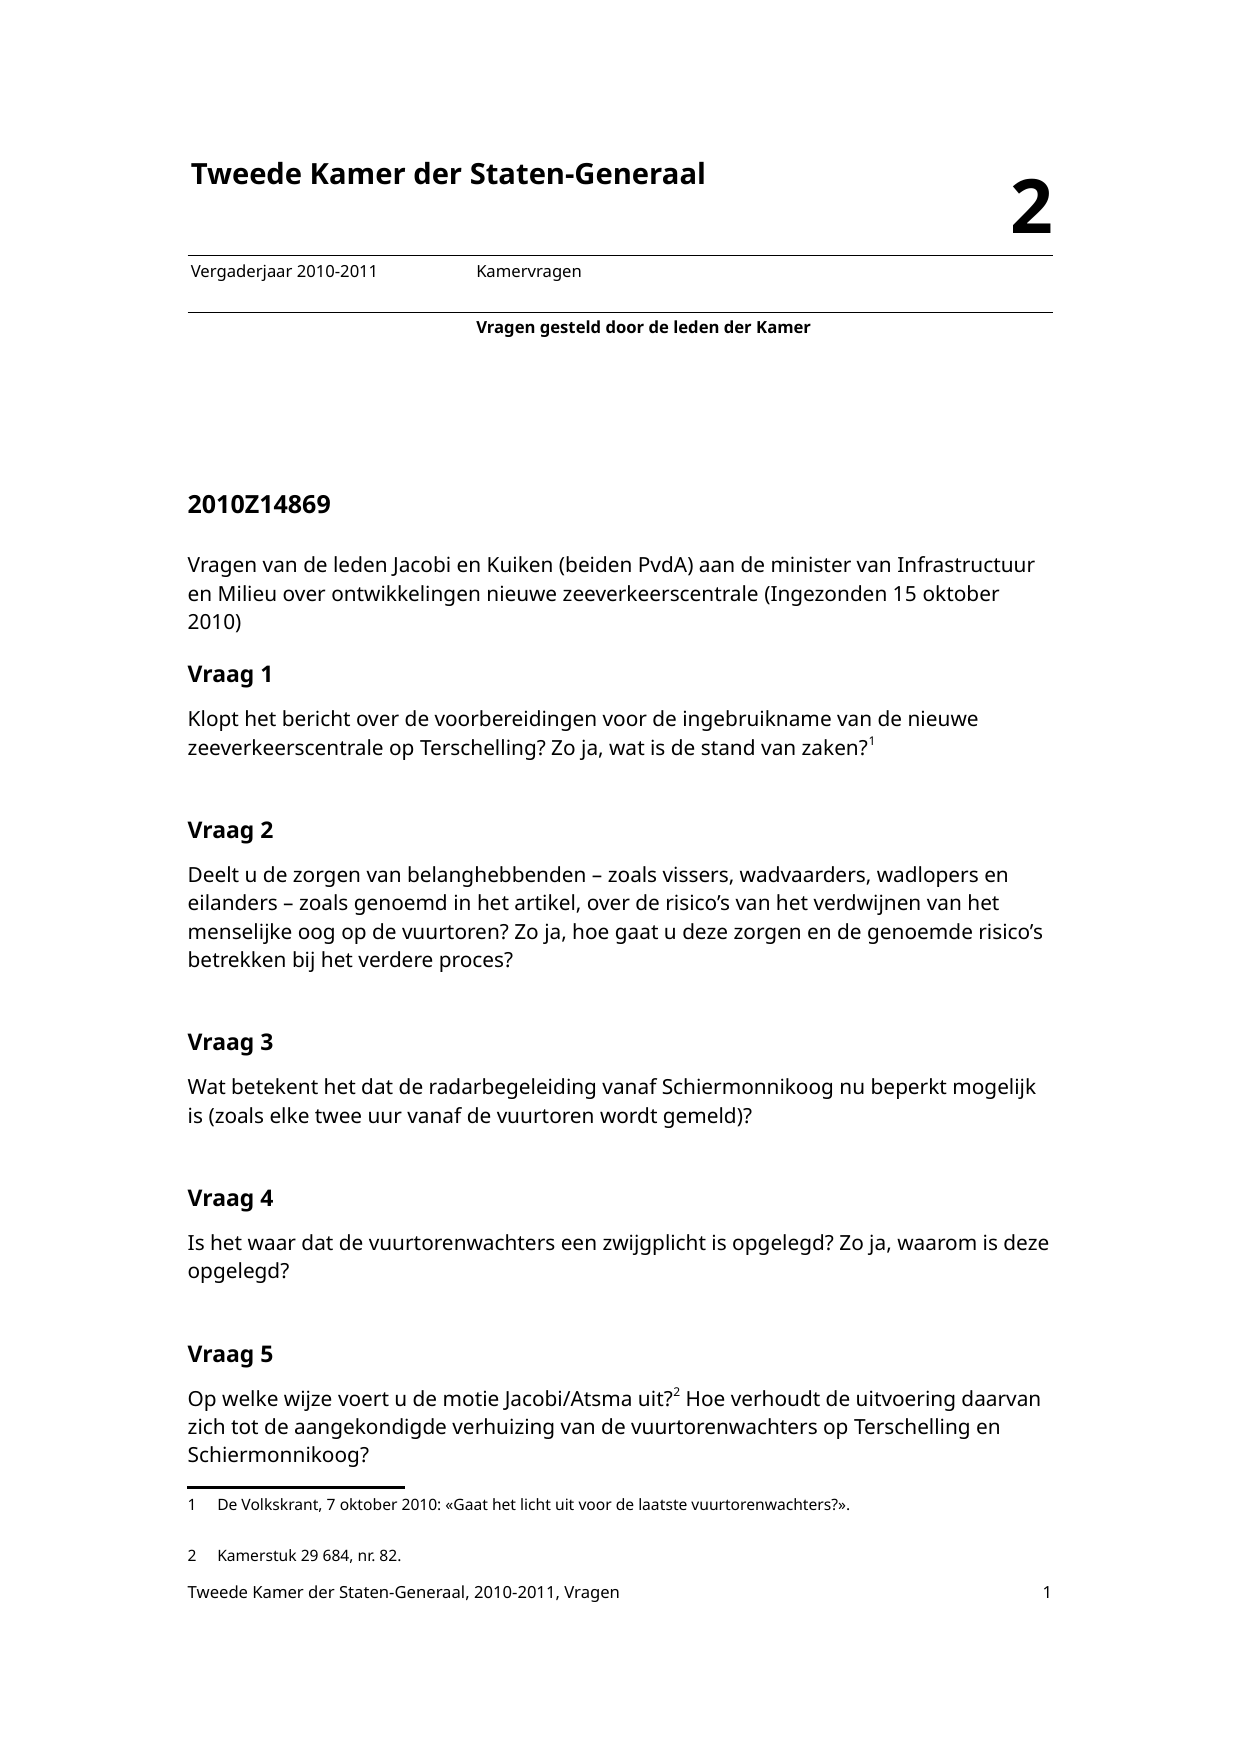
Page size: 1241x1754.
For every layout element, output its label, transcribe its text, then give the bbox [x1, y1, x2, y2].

text 2010Z14869 [187, 487, 1053, 521]
table_header 2 [880, 150, 1053, 255]
text Klopt het bericht over de voorbereidingen voor de ingebruikname van de nieuwe zeeverkeerscentrale op Terschelling? Zo ja, wat is de stand van zaken? [187, 704, 1053, 761]
subtitle Vraag 2 [187, 814, 1053, 845]
text De Volkskrant, 7 oktober 2010: «Gaat het licht uit voor de laatste vuurtorenwachters?». [187, 1479, 1053, 1508]
table_cell Kamervragen [473, 256, 1053, 312]
subtitle Vraag 1 [187, 658, 1053, 689]
text Op welke wijze voert u de motie Jacobi/Atsma uit? Hoe verhoudt de uitvoering daarvan zich tot de aangekondigde verhuizing van de vuurtorenwachters op Terschelling en Schiermonnikoog? [187, 1384, 1053, 1469]
text Deelt u de zorgen van belanghebbenden – zoals vissers, wadvaarders, wadlopers en eilanders – zoals genoemd in het artikel, over de risico’s van het verdwijnen van het menselijke oog op de vuurtoren? Zo ja, hoe gaat u deze zorgen en de genoemde risico’s betrekken bij het verdere proces? [187, 860, 1053, 974]
text Vragen van de leden Jacobi en Kuiken (beiden PvdA) aan de minister van Infrastructuur en Milieu over ontwikkelingen nieuwe zeeverkeerscentrale (Ingezonden 15 oktober 2010) [187, 550, 1053, 636]
subtitle Vraag 3 [187, 1026, 1053, 1057]
table_cell Vragen gesteld door de leden der Kamer [473, 313, 1053, 339]
text Wat betekent het dat de radarbegeleiding vanaf Schiermonnikoog nu beperkt mogelijk is (zoals elke twee uur vanaf de vuurtoren wordt gemeld)? [187, 1072, 1053, 1129]
subtitle Vraag 5 [187, 1337, 1053, 1369]
text Kamerstuk 29 684, nr. 82. [187, 1538, 1053, 1566]
table_cell [188, 313, 473, 339]
text Is het waar dat de vuurtorenwachters een zwijgplicht is opgelegd? Zo ja, waarom is deze opgelegd? [187, 1228, 1053, 1285]
table_header Tweede Kamer der Staten-Generaal [188, 150, 879, 255]
subtitle Vraag 4 [187, 1182, 1053, 1213]
table_cell Vergaderjaar 2010-2011 [188, 256, 473, 312]
